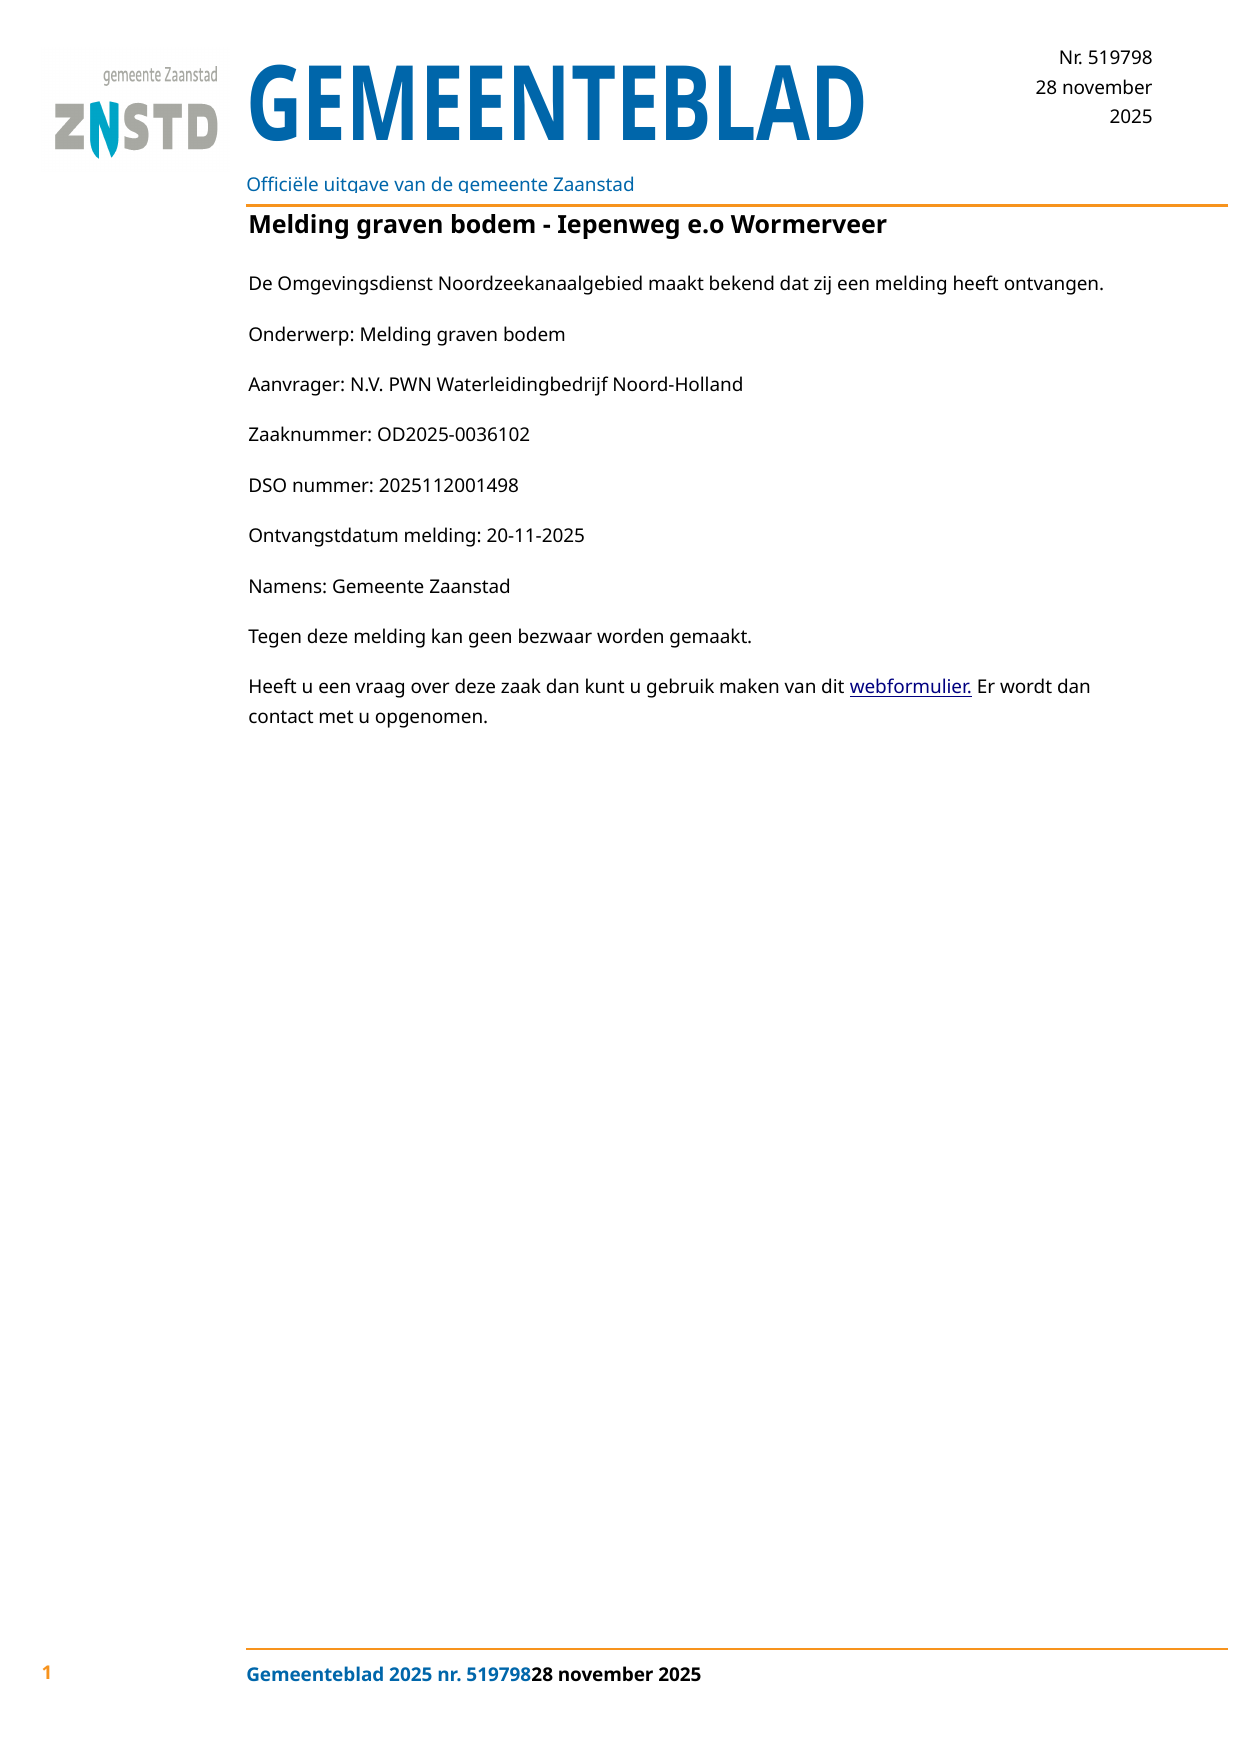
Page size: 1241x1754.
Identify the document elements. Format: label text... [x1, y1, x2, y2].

text Aanvrager: N.V. PWN Waterleidingbedrijf Noord-Holland [248, 371, 1152, 397]
text Onderwerp: Melding graven bodem [248, 321, 1152, 346]
picture [41, 47, 231, 172]
text Melding graven bodem - Iepenweg e.o Wormerveer [248, 207, 1152, 241]
text Namens: Gemeente Zaanstad [248, 573, 1152, 598]
text Zaaknummer: OD2025-0036102 [248, 422, 1152, 447]
text Tegen deze melding kan geen bezwaar worden gemaakt. [248, 623, 1152, 649]
text Ontvangstdatum melding: 20-11-2025 [248, 522, 1152, 548]
text De Omgevingsdienst Noordzeekanaalgebied maakt bekend dat zij een melding heeft ontvangen. [248, 270, 1152, 296]
text Heeft u een vraag over deze zaak dan kunt u gebruik maken van dit webformulier. Er wordt dan contact met u opgenomen. [248, 674, 1152, 729]
text DSO nummer: 2025112001498 [248, 472, 1152, 498]
